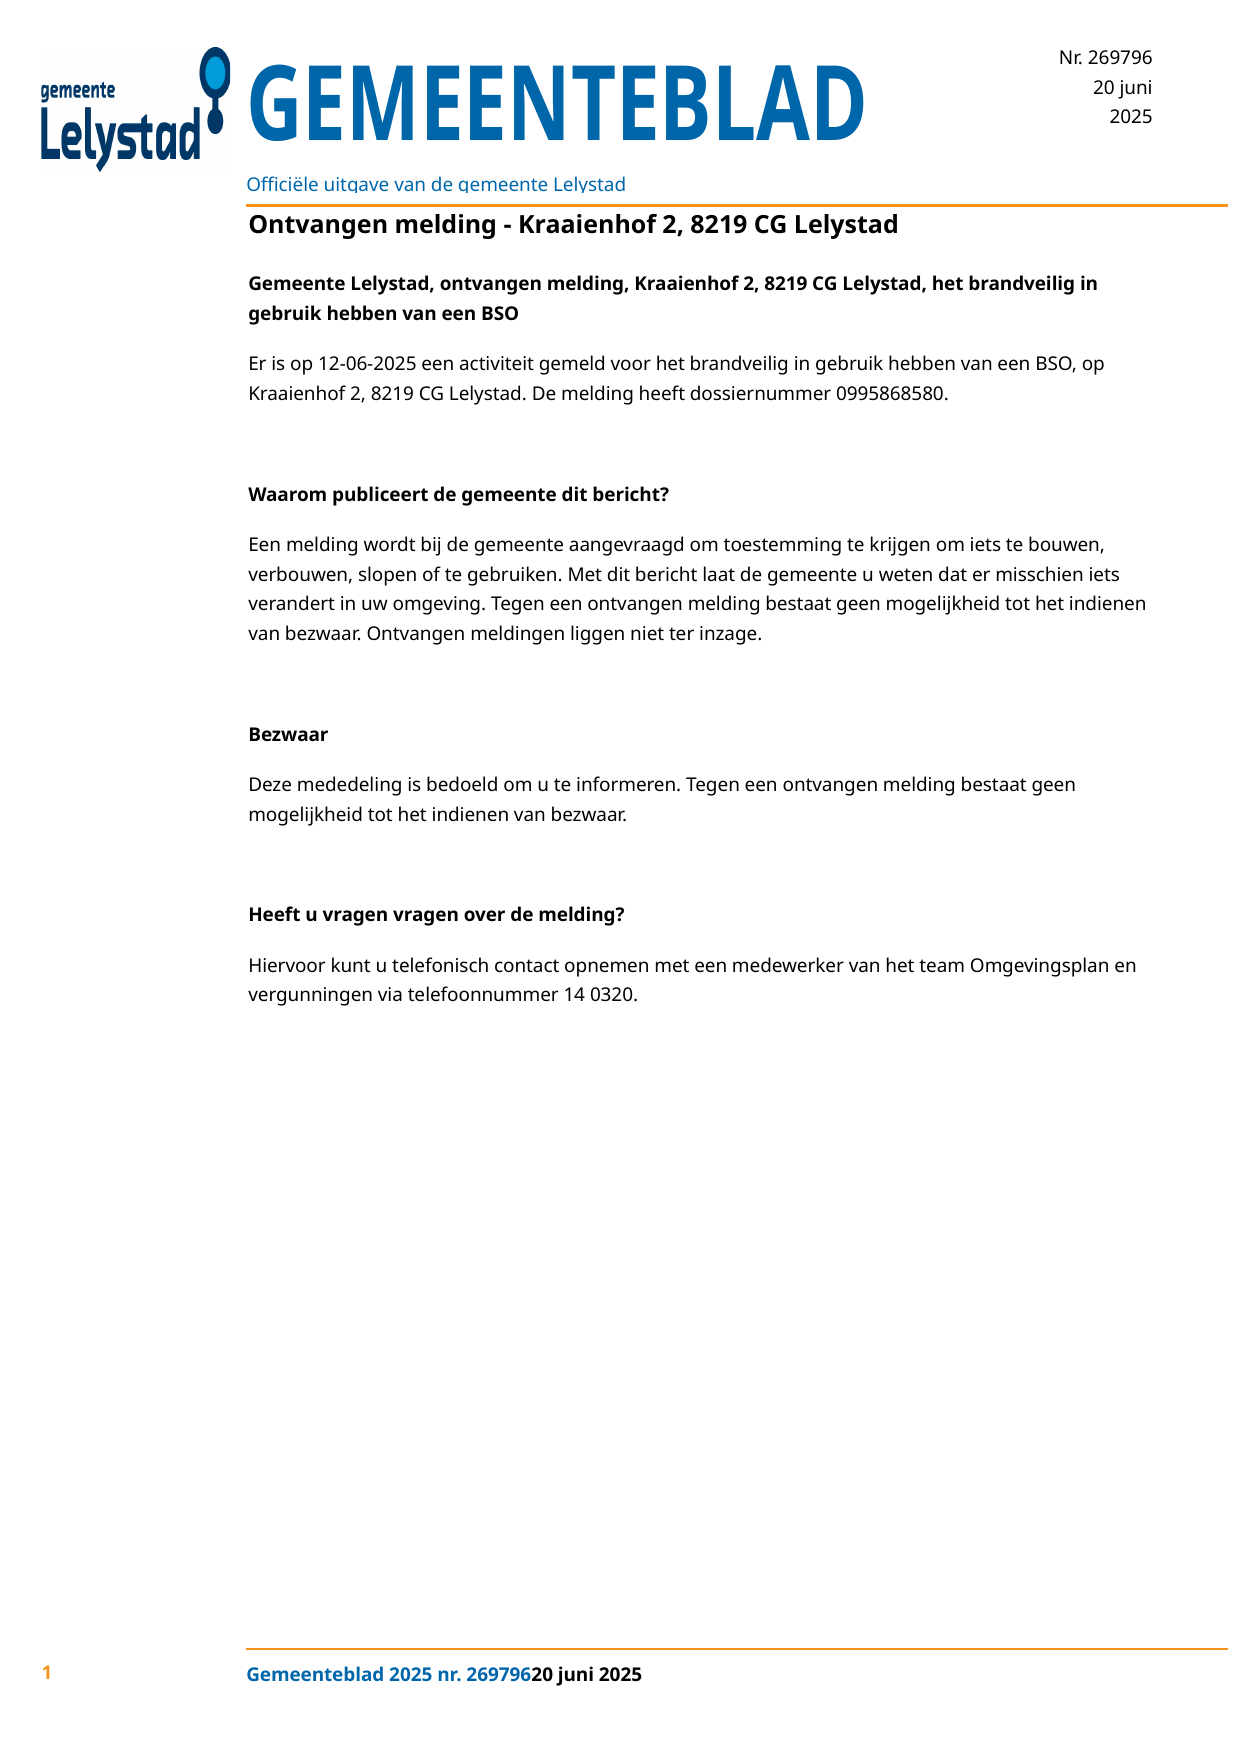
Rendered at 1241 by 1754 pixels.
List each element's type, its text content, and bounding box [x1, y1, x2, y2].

text Waarom publiceert de gemeente dit bericht? [248, 481, 1152, 506]
text Hiervoor kunt u telefonisch contact opnemen met een medewerker van het team Omgevingsplan en vergunningen via telefoonnummer 14 0320. [248, 952, 1152, 1007]
picture [41, 47, 231, 172]
text Deze mededeling is bedoeld om u te informeren. Tegen een ontvangen melding bestaat geen mogelijkheid tot het indienen van bezwaar. [248, 771, 1152, 826]
text Ontvangen melding - Kraaienhof 2, 8219 CG Lelystad [248, 207, 1152, 241]
text Heeft u vragen vragen over de melding? [248, 902, 1152, 927]
text Bezwaar [248, 721, 1152, 746]
text Er is op 12-06-2025 een activiteit gemeld voor het brandveilig in gebruik hebben van een BSO, op Kraaienhof 2, 8219 CG Lelystad. De melding heeft dossiernummer 0995868580. [248, 350, 1152, 406]
text Een melding wordt bij de gemeente aangevraagd om toestemming te krijgen om iets te bouwen, verbouwen, slopen of te gebruiken. Met dit bericht laat de gemeente u weten dat er misschien iets verandert in uw omgeving. Tegen een ontvangen melding bestaat geen mogelijkheid tot het indienen van bezwaar. Ontvangen meldingen liggen niet ter inzage. [248, 531, 1152, 646]
text Gemeente Lelystad, ontvangen melding, Kraaienhof 2, 8219 CG Lelystad, het brandveilig in gebruik hebben van een BSO [248, 270, 1152, 326]
